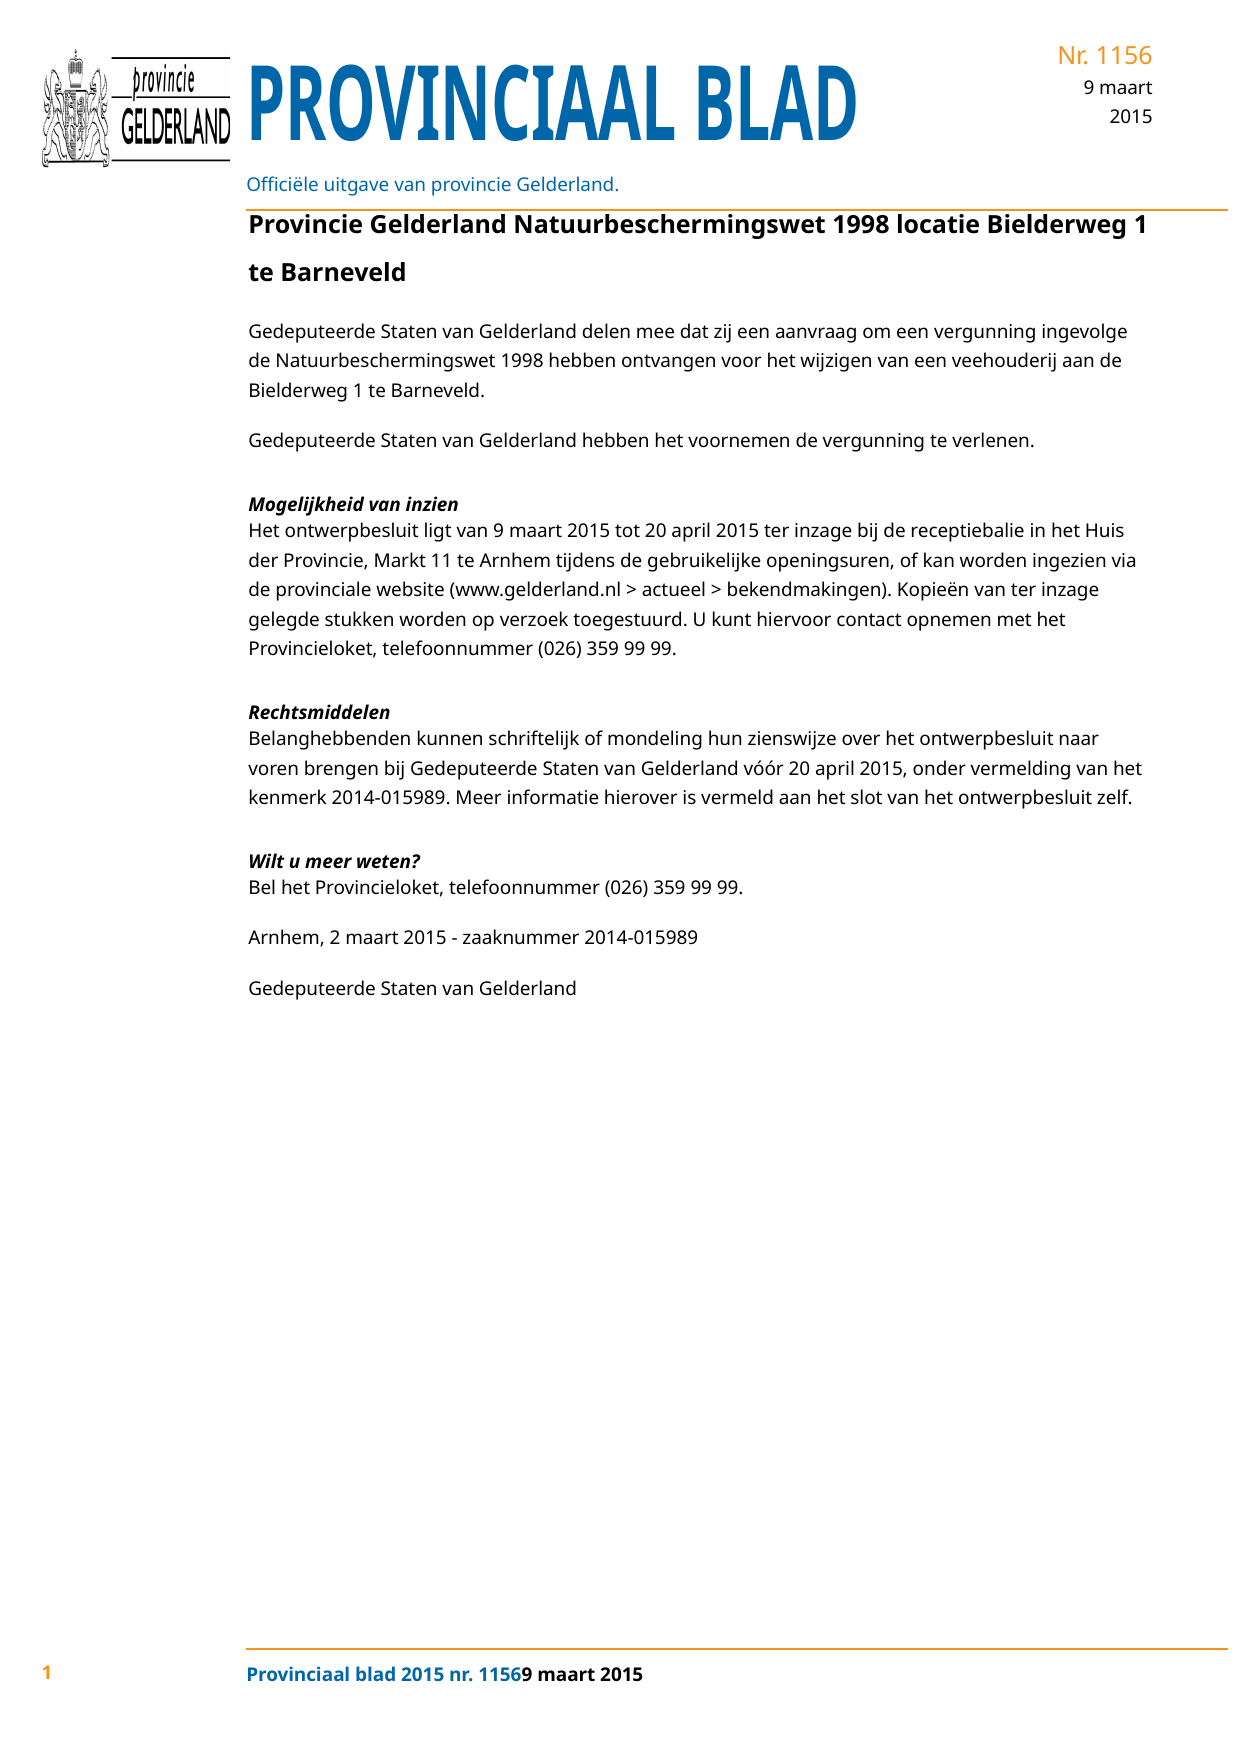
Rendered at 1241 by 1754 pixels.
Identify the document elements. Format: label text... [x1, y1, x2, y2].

text Rechtsmiddelen [248, 699, 1152, 725]
text Wilt u meer weten? [248, 848, 1152, 874]
text Provincie Gelderland Natuurbeschermingswet 1998 locatie Bielderweg 1 te Barneveld [248, 211, 1152, 288]
text Arnhem, 2 maart 2015 - zaaknummer 2014-015989 [248, 924, 1152, 950]
text Belanghebbenden kunnen schriftelijk of mondeling hun zienswijze over het ontwerpbesluit naar voren brengen bij Gedeputeerde Staten van Gelderland vóór 20 april 2015, onder vermelding van het kenmerk 2014-015989. Meer informatie hierover is vermeld aan het slot van het ontwerpbesluit zelf. [248, 725, 1152, 810]
text Mogelijkheid van inzien [248, 491, 1152, 517]
text Gedeputeerde Staten van Gelderland delen mee dat zij een aanvraag om een vergunning ingevolge de Natuurbeschermingswet 1998 hebben ontvangen voor het wijzigen van een veehouderij aan de Bielderweg 1 te Barneveld. [248, 318, 1152, 403]
text Gedeputeerde Staten van Gelderland [248, 975, 1152, 1001]
picture [41, 47, 231, 172]
text Gedeputeerde Staten van Gelderland hebben het voornemen de vergunning te verlenen. [248, 427, 1152, 453]
text Het ontwerpbesluit ligt van 9 maart 2015 tot 20 april 2015 ter inzage bij de receptiebalie in het Huis der Provincie, Markt 11 te Arnhem tijdens de gebruikelijke openingsuren, of kan worden ingezien via de provinciale website (www.gelderland.nl > actueel > bekendmakingen). Kopieën van ter inzage gelegde stukken worden op verzoek toegestuurd. U kunt hiervoor contact opnemen met het Provincieloket, telefoonnummer (026) 359 99 99. [248, 517, 1152, 661]
text Bel het Provincieloket, telefoonnummer (026) 359 99 99. [248, 874, 1152, 900]
